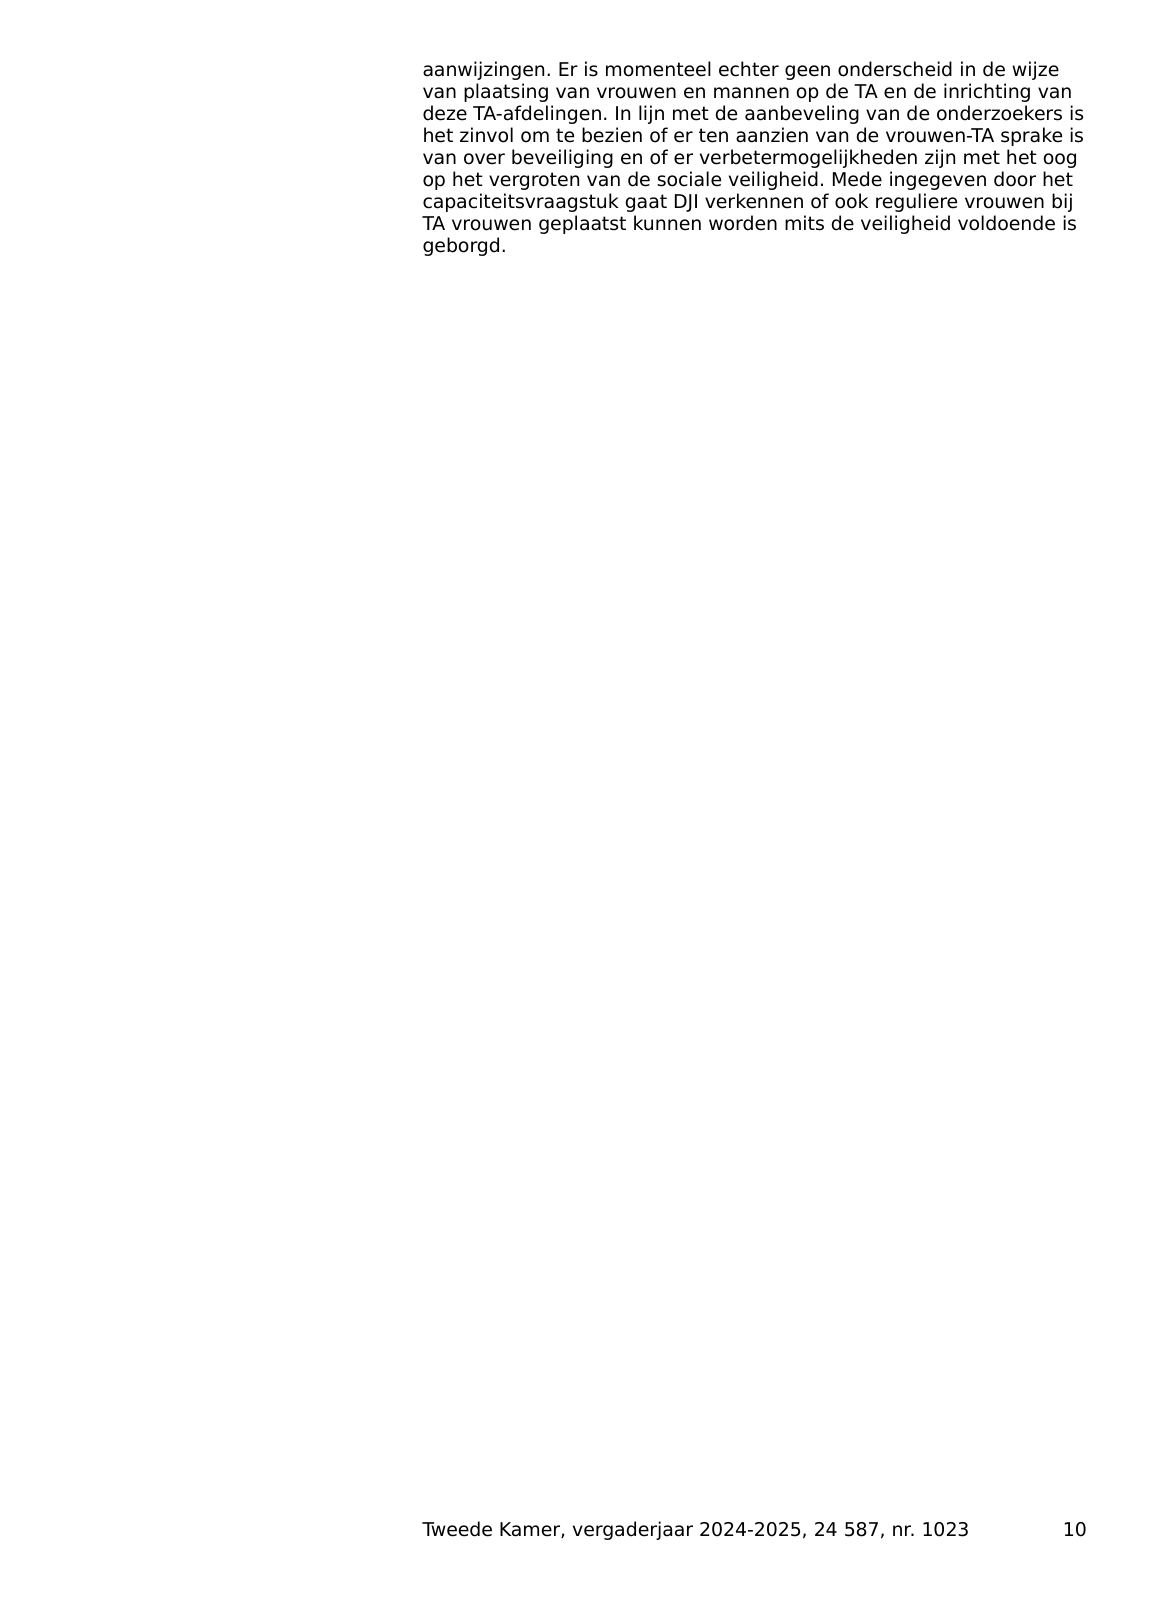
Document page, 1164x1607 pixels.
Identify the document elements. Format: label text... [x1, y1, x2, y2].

text aanwijzingen. Er is momenteel echter geen onderscheid in de wijze van plaatsing van vrouwen en mannen op de TA en de inrichting van deze TA-afdelingen. In lijn met de aanbeveling van de onderzoekers is het zinvol om te bezien of er ten aanzien van de vrouwen-TA sprake is van over beveiliging en of er verbetermogelijkheden zijn met het oog op het vergroten van de sociale veiligheid. Mede ingegeven door het capaciteitsvraagstuk gaat DJI verkennen of ook reguliere vrouwen bij TA vrouwen geplaatst kunnen worden mits de veiligheid voldoende is geborgd. [422, 59, 1087, 257]
